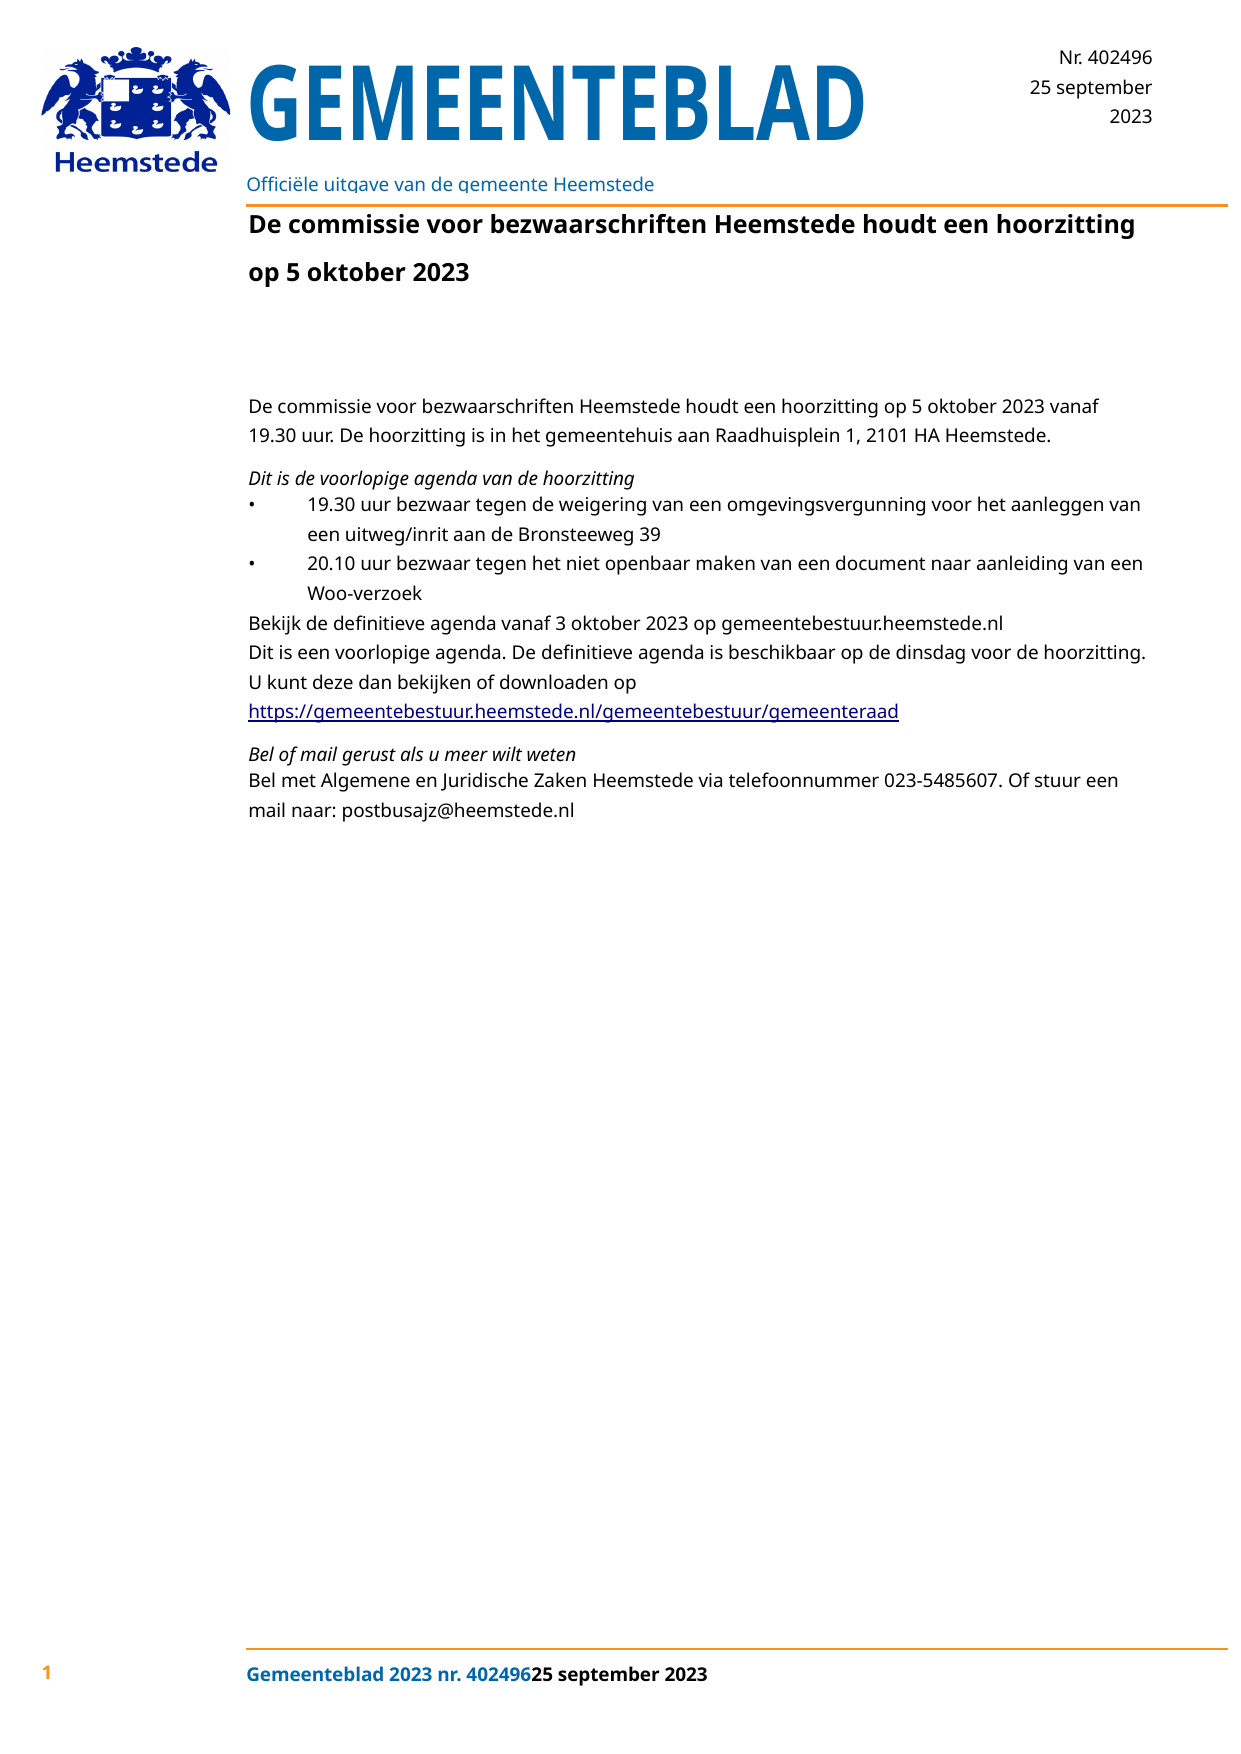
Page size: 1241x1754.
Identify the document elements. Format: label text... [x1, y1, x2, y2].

picture [41, 47, 231, 172]
list 19.30 uur bezwaar tegen de weigering van een omgevingsvergunning voor het aanleggen van een uitweg/inrit aan de Bronsteeweg 39 [248, 491, 1152, 547]
text De commissie voor bezwaarschriften Heemstede houdt een hoorzitting op 5 oktober 2023 [248, 207, 1152, 288]
list 20.10 uur bezwaar tegen het niet openbaar maken van een document naar aanleiding van een Woo-verzoek [248, 551, 1152, 606]
text Dit is de voorlopige agenda van de hoorzitting [248, 466, 1152, 491]
text Dit is een voorlopige agenda. De definitieve agenda is beschikbaar op de dinsdag voor de hoorzitting. U kunt deze dan bekijken of downloaden op https://gemeentebestuur.heemstede.nl/gemeentebestuur/gemeenteraad [248, 639, 1152, 724]
text Bekijk de definitieve agenda vanaf 3 oktober 2023 op gemeentebestuur.heemstede.nl [248, 610, 1152, 635]
text Bel of mail gerust als u meer wilt weten [248, 742, 1152, 767]
text Bel met Algemene en Juridische Zaken Heemstede via telefoonnummer 023-5485607. Of stuur een mail naar: postbusajz@heemstede.nl [248, 767, 1152, 823]
text De commissie voor bezwaarschriften Heemstede houdt een hoorzitting op 5 oktober 2023 vanaf 19.30 uur. De hoorzitting is in het gemeentehuis aan Raadhuisplein 1, 2101 HA Heemstede. [248, 393, 1152, 448]
